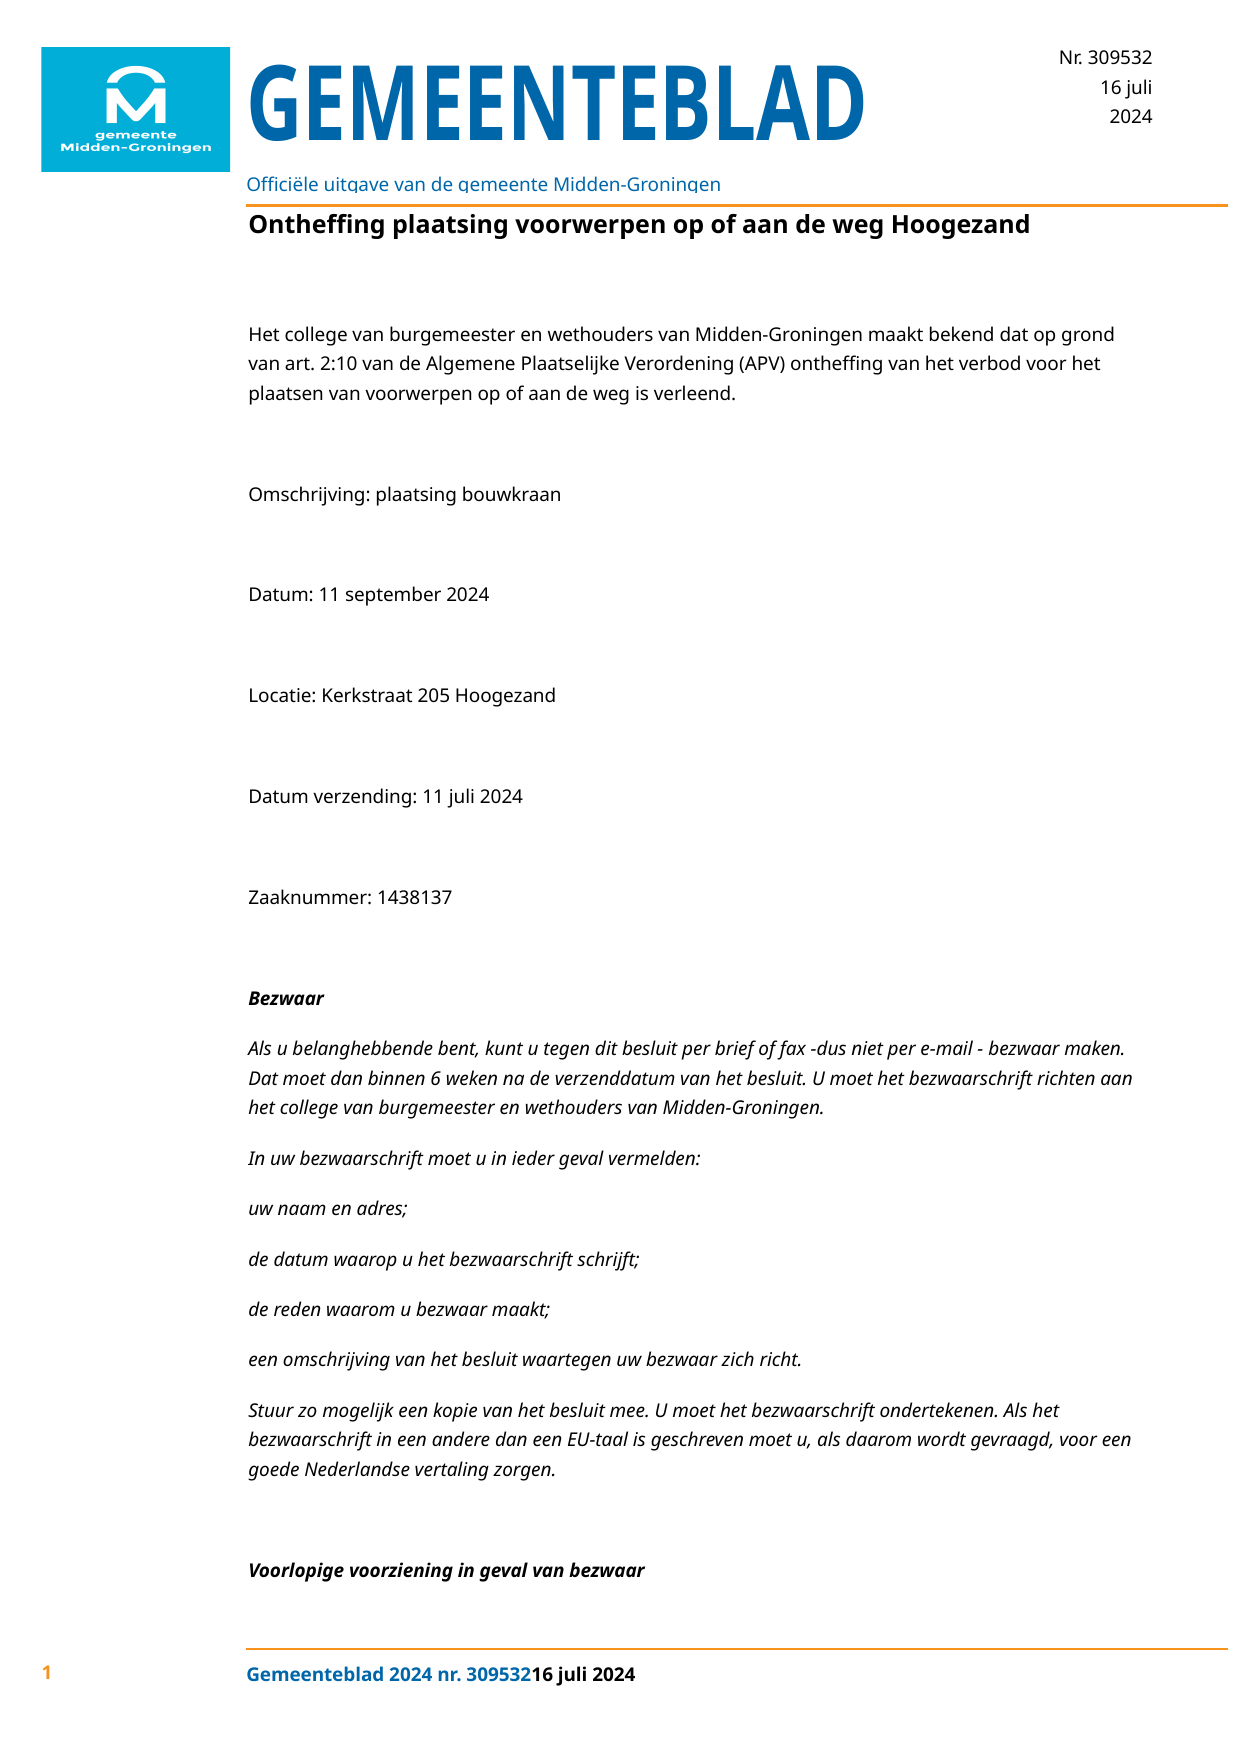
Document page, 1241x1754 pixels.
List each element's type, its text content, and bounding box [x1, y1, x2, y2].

text een omschrijving van het besluit waartegen uw bezwaar zich richt. [248, 1347, 1152, 1372]
picture [108, 66, 164, 82]
text Stuur zo mogelijk een kopie van het besluit mee. U moet het bezwaarschrift ondertekenen. Als het bezwaarschrift in een andere dan een EU-taal is geschreven moet u, als daarom wordt gevraagd, voor een goede Nederlandse vertaling zorgen. [248, 1397, 1152, 1482]
picture [107, 89, 165, 122]
text de reden waarom u bezwaar maakt; [248, 1296, 1152, 1322]
text Als u belanghebbende bent, kunt u tegen dit besluit per brief of fax -dus niet per e-mail - bezwaar maken. Dat moet dan binnen 6 weken na de verzenddatum van het besluit. U moet het bezwaarschrift richten aan het college van burgemeester en wethouders van Midden-Groningen. [248, 1035, 1152, 1120]
text Het college van burgemeester en wethouders van Midden-Groningen maakt bekend dat op grond van art. 2:10 van de Algemene Plaatselijke Verordening (APV) ontheffing van het verbod voor het plaatsen van voorwerpen op of aan de weg is verleend. [248, 321, 1152, 406]
text Datum: 11 september 2024 [248, 582, 1152, 607]
text Ontheffing plaatsing voorwerpen op of aan de weg Hoogezand [248, 207, 1152, 241]
text Datum verzending: 11 juli 2024 [248, 783, 1152, 809]
text Bezwaar [248, 985, 1152, 1011]
text de datum waarop u het bezwaarschrift schrijft; [248, 1246, 1152, 1271]
text Zaaknummer: 1438137 [248, 884, 1152, 910]
text In uw bezwaarschrift moet u in ieder geval vermelden: [248, 1145, 1152, 1171]
text Omschrijving: plaatsing bouwkraan [248, 481, 1152, 506]
text Voorlopige voorziening in geval van bezwaar [248, 1557, 1152, 1583]
picture [184, 146, 190, 153]
text uw naam en adres; [248, 1195, 1152, 1221]
text Locatie: Kerkstraat 205 Hoogezand [248, 682, 1152, 708]
